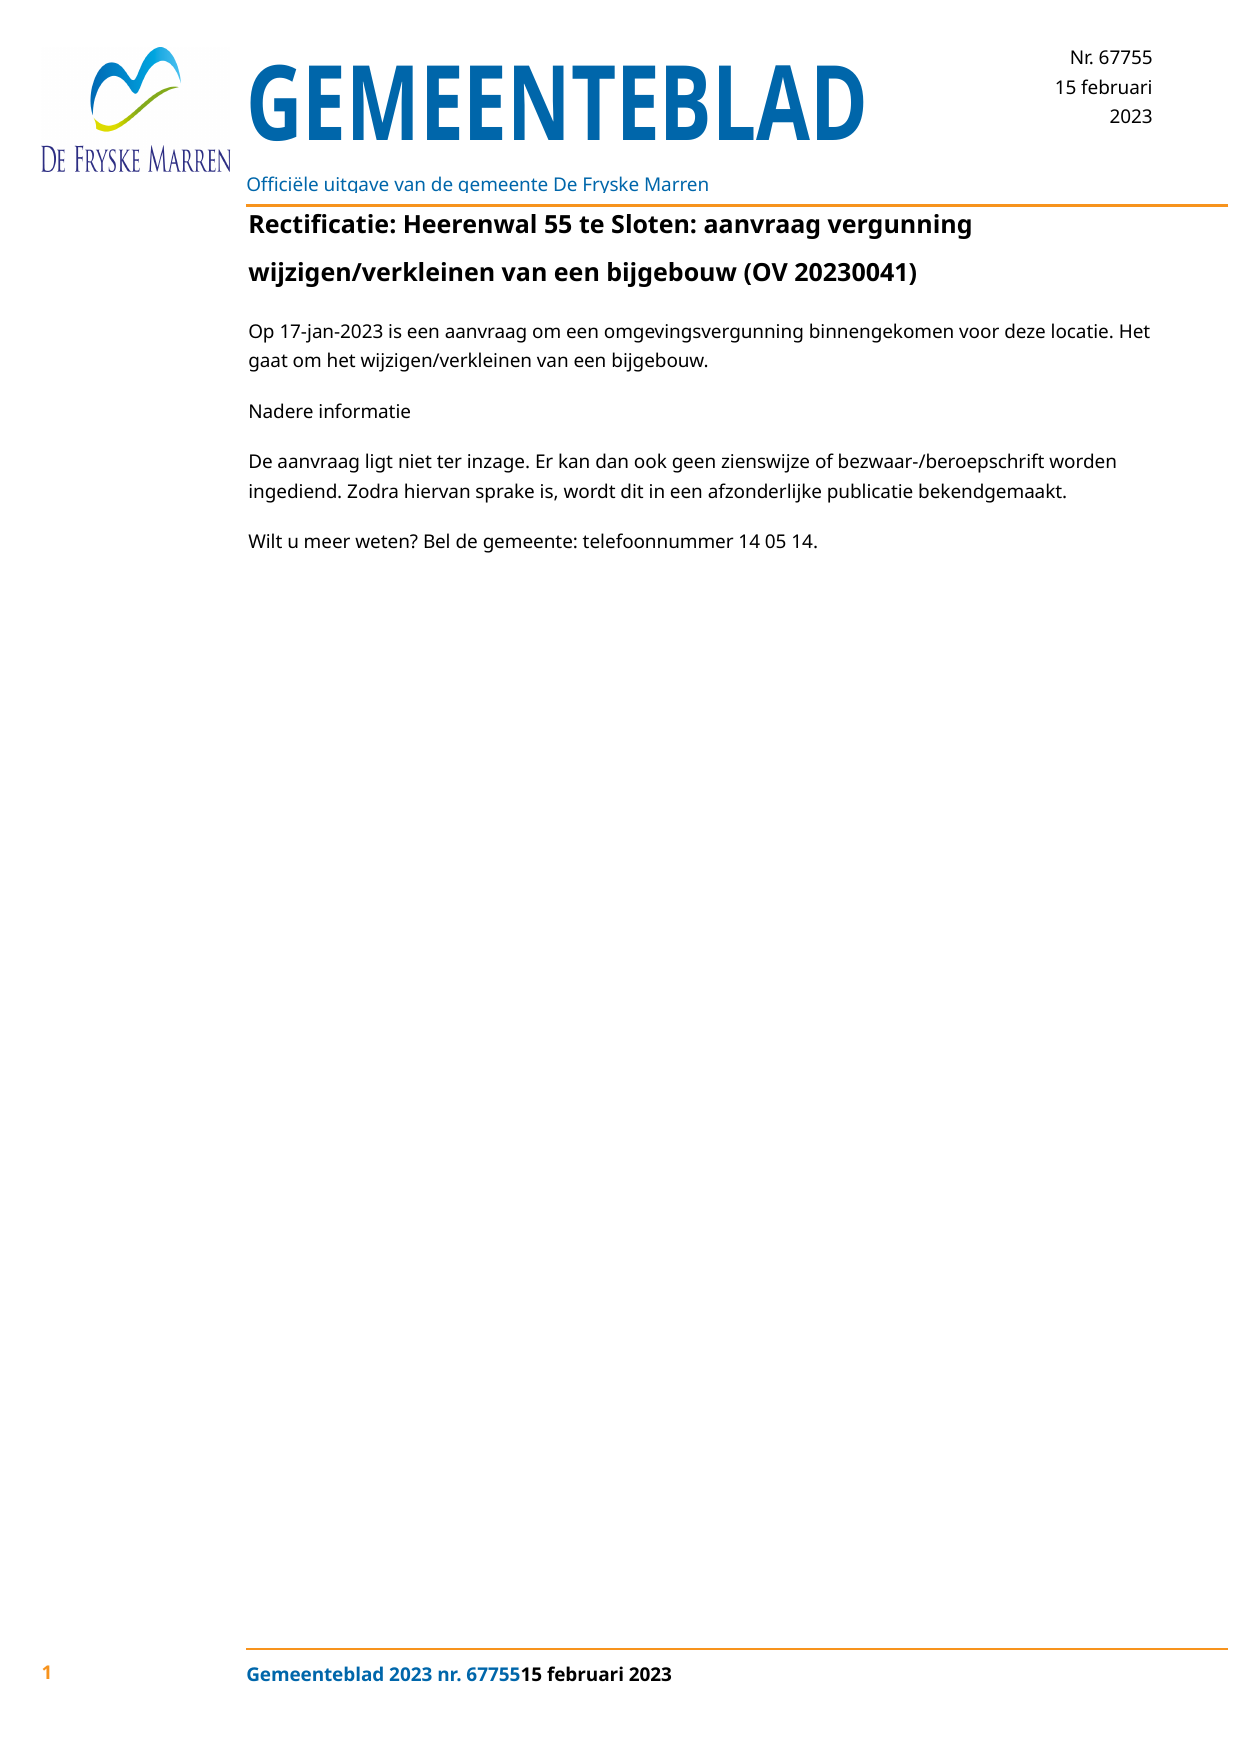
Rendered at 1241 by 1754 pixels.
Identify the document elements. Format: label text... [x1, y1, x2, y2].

text Op 17-jan-2023 is een aanvraag om een omgevingsvergunning binnengekomen voor deze locatie. Het gaat om het wijzigen/verkleinen van een bijgebouw. [248, 318, 1152, 373]
picture [41, 47, 231, 172]
text Rectificatie: Heerenwal 55 te Sloten: aanvraag vergunning wijzigen/verkleinen van een bijgebouw (OV 20230041) [248, 207, 1152, 288]
text Wilt u meer weten? Bel de gemeente: telefoonnummer 14 05 14. [248, 528, 1152, 554]
text Nadere informatie [248, 398, 1152, 424]
text De aanvraag ligt niet ter inzage. Er kan dan ook geen zienswijze of bezwaar-/beroepschrift worden ingediend. Zodra hiervan sprake is, wordt dit in een afzonderlijke publicatie bekendgemaakt. [248, 448, 1152, 504]
